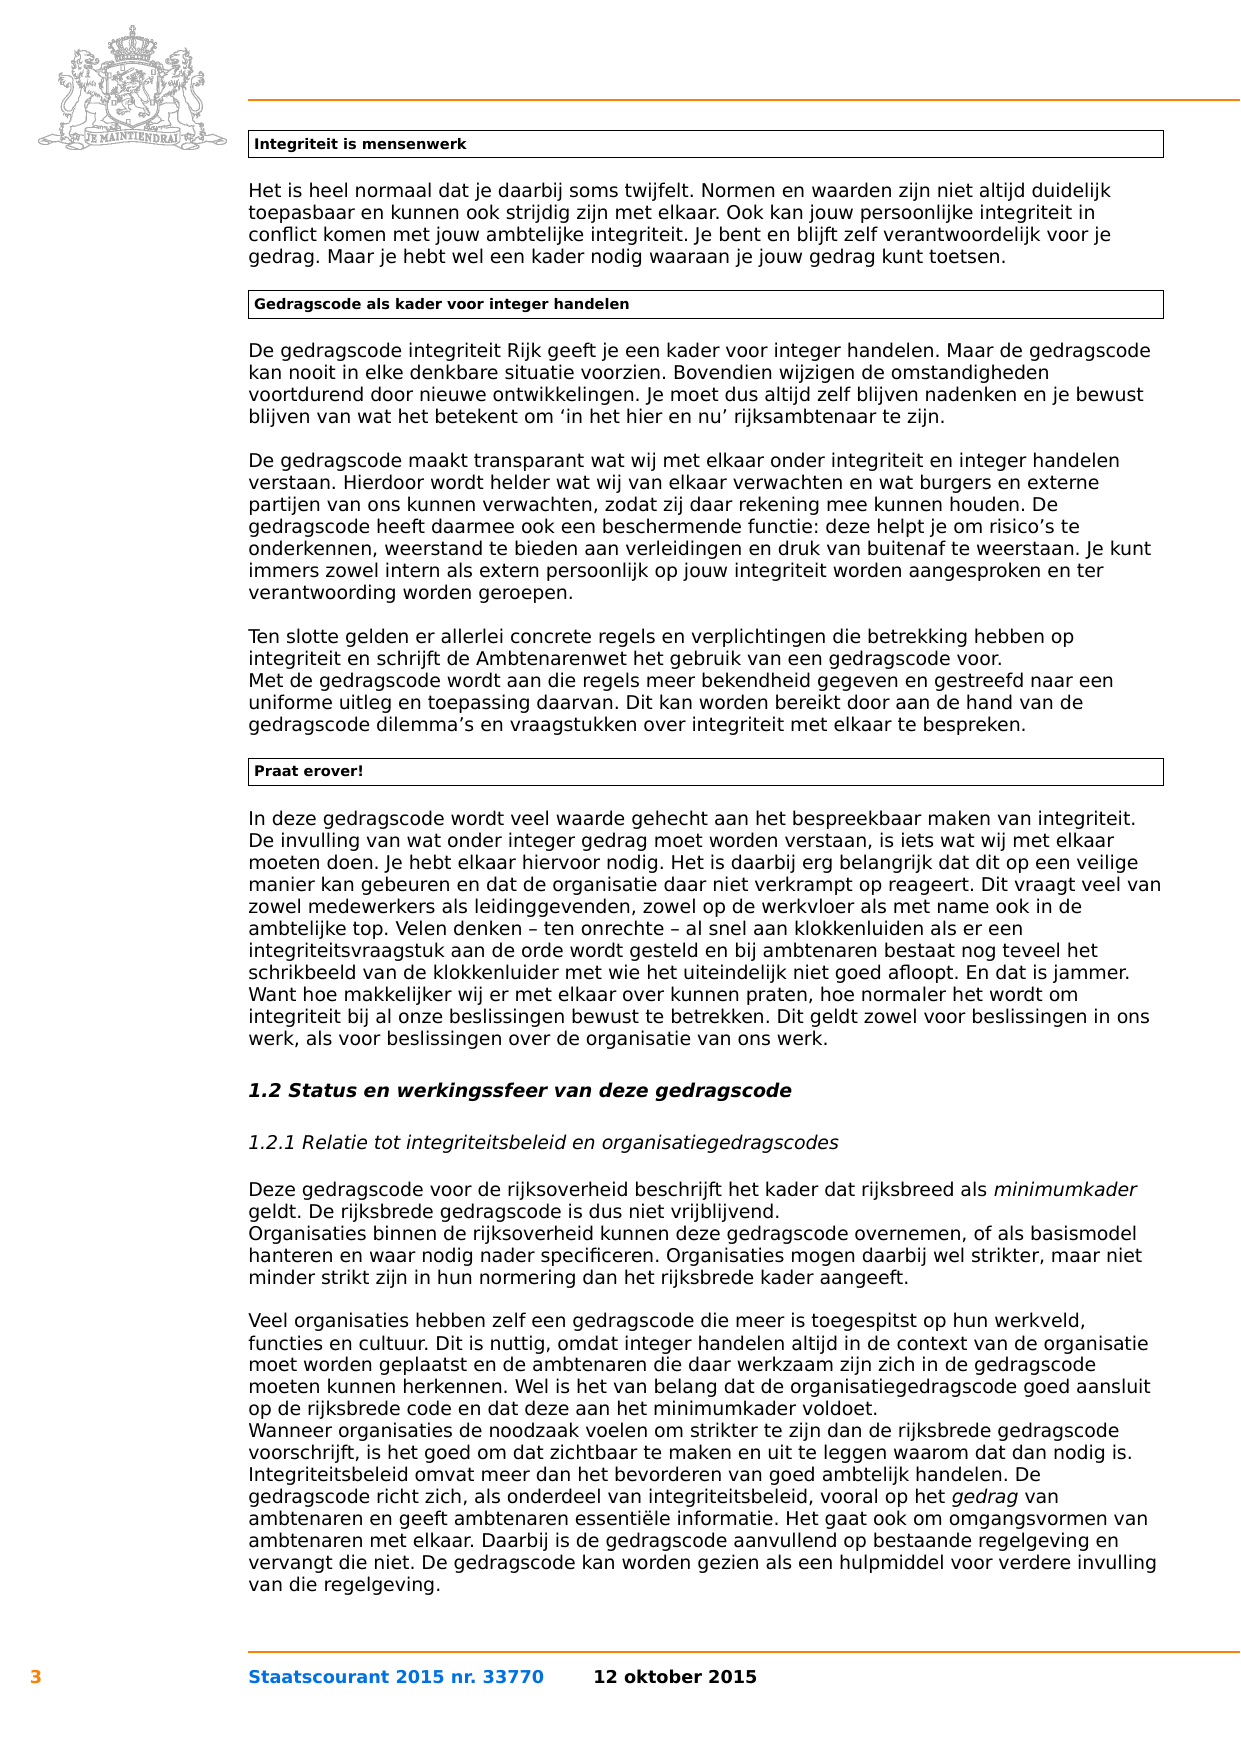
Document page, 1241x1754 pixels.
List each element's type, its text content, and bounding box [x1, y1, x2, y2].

text Organisaties binnen de rijksoverheid kunnen deze gedragscode overnemen, of als basismodel hanteren en waar nodig nader specificeren. Organisaties mogen daarbij wel strikter, maar niet minder strikt zijn in hun normering dan het rijksbrede kader aangeeft. [248, 1223, 1163, 1288]
text Wanneer organisaties de noodzaak voelen om strikter te zijn dan de rijksbrede gedragscode voorschrijft, is het goed om dat zichtbaar te maken en uit te leggen waarom dat dan nodig is. [248, 1420, 1163, 1464]
text Met de gedragscode wordt aan die regels meer bekendheid gegeven en gestreefd naar een uniforme uitleg en toepassing daarvan. Dit kan worden bereikt door aan de hand van de gedragscode dilemma’s en vraagstukken over integriteit met elkaar te bespreken. [248, 670, 1163, 736]
text De gedragscode maakt transparant wat wij met elkaar onder integriteit en integer handelen verstaan. Hierdoor wordt helder wat wij van elkaar verwachten en wat burgers en externe partijen van ons kunnen verwachten, zodat zij daar rekening mee kunnen houden. De gedragscode heeft daarmee ook een beschermende functie: deze helpt je om risico’s te onderkennen, weerstand te bieden aan verleidingen en druk van buitenaf te weerstaan. Je kunt immers zowel intern als extern persoonlijk op jouw integriteit worden aangesproken en ter verantwoording worden geroepen. [248, 450, 1163, 604]
text Deze gedragscode voor de rijksoverheid beschrijft het kader dat rijksbreed als minimumkader geldt. De rijksbrede gedragscode is dus niet vrijblijvend. [248, 1179, 1163, 1223]
text Integriteitsbeleid omvat meer dan het bevorderen van goed ambtelijk handelen. De gedragscode richt zich, als onderdeel van integriteitsbeleid, vooral op het gedrag van ambtenaren en geeft ambtenaren essentiële informatie. Het gaat ook om omgangsvormen van ambtenaren met elkaar. Daarbij is de gedragscode aanvullend op bestaande regelgeving en vervangt die niet. De gedragscode kan worden gezien als een hulpmiddel voor verdere invulling van die regelgeving. [248, 1464, 1163, 1596]
subtitle 1.2.1 Relatie tot integriteitsbeleid en organisatiegedragscodes [248, 1132, 1163, 1154]
table_header Integriteit is mensenwerk [249, 131, 1163, 157]
text Het is heel normaal dat je daarbij soms twijfelt. Normen en waarden zijn niet altijd duidelijk toepasbaar en kunnen ook strijdig zijn met elkaar. Ook kan jouw persoonlijke integriteit in conflict komen met jouw ambtelijke integriteit. Je bent en blijft zelf verantwoordelijk voor je gedrag. Maar je hebt wel een kader nodig waaraan je jouw gedrag kunt toetsen. [248, 180, 1163, 268]
text Veel organisaties hebben zelf een gedragscode die meer is toegespitst op hun werkveld, functies en cultuur. Dit is nuttig, omdat integer handelen altijd in de context van de organisatie moet worden geplaatst en de ambtenaren die daar werkzaam zijn zich in de gedragscode moeten kunnen herkennen. Wel is het van belang dat de organisatiegedragscode goed aansluit op de rijksbrede code en dat deze aan het minimumkader voldoet. [248, 1310, 1163, 1420]
text Ten slotte gelden er allerlei concrete regels en verplichtingen die betrekking hebben op integriteit en schrijft de Ambtenarenwet het gebruik van een gedragscode voor. [248, 626, 1163, 670]
table_header Praat erover! [249, 759, 1163, 785]
text De gedragscode integriteit Rijk geeft je een kader voor integer handelen. Maar de gedragscode kan nooit in elke denkbare situatie voorzien. Bovendien wijzigen de omstandigheden voortdurend door nieuwe ontwikkelingen. Je moet dus altijd zelf blijven nadenken en je bewust blijven van wat het betekent om ‘in het hier en nu’ rijksambtenaar te zijn. [248, 340, 1163, 428]
picture [38, 25, 227, 150]
table_header Gedragscode als kader voor integer handelen [249, 291, 1163, 317]
subtitle 1.2 Status en werkingssfeer van deze gedragscode [248, 1080, 1163, 1102]
text In deze gedragscode wordt veel waarde gehecht aan het bespreekbaar maken van integriteit. De invulling van wat onder integer gedrag moet worden verstaan, is iets wat wij met elkaar moeten doen. Je hebt elkaar hiervoor nodig. Het is daarbij erg belangrijk dat dit op een veilige manier kan gebeuren en dat de organisatie daar niet verkrampt op reageert. Dit vraagt veel van zowel medewerkers als leidinggevenden, zowel op de werkvloer als met name ook in de ambtelijke top. Velen denken – ten onrechte – al snel aan klokkenluiden als er een integriteitsvraagstuk aan de orde wordt gesteld en bij ambtenaren bestaat nog teveel het schrikbeeld van de klokkenluider met wie het uiteindelijk niet goed afloopt. En dat is jammer. Want hoe makkelijker wij er met elkaar over kunnen praten, hoe normaler het wordt om integriteit bij al onze beslissingen bewust te betrekken. Dit geldt zowel voor beslissingen in ons werk, als voor beslissingen over de organisatie van ons werk. [248, 808, 1163, 1050]
